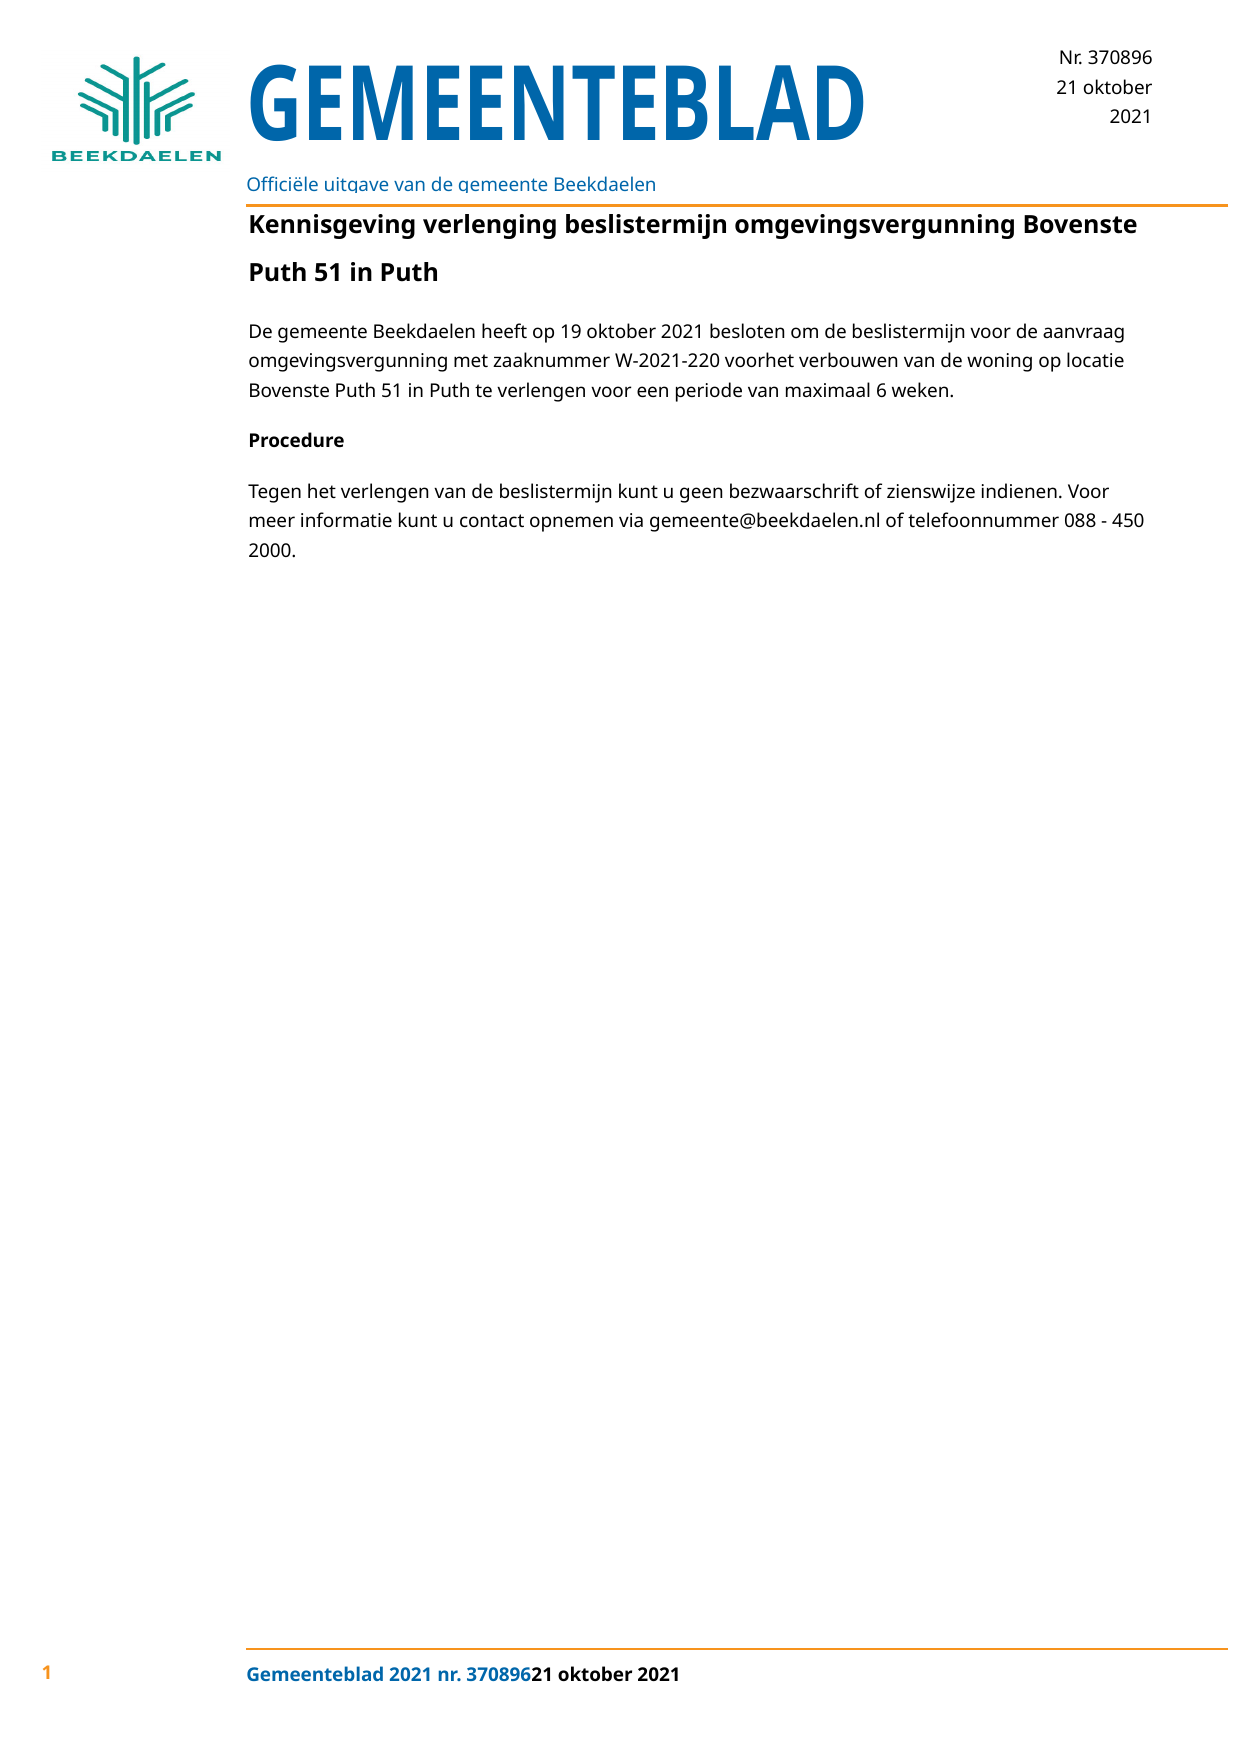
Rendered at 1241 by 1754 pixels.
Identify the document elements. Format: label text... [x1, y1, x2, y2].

text Procedure [248, 427, 1152, 453]
text Tegen het verlengen van de beslistermijn kunt u geen bezwaarschrift of zienswijze indienen. Voor meer informatie kunt u contact opnemen via gemeente@beekdaelen.nl of telefoonnummer 088 - 450 2000. [248, 478, 1152, 563]
text Kennisgeving verlenging beslistermijn omgevingsvergunning Bovenste Puth 51 in Puth [248, 207, 1152, 288]
picture [41, 47, 231, 172]
text De gemeente Beekdaelen heeft op 19 oktober 2021 besloten om de beslistermijn voor de aanvraag omgevingsvergunning met zaaknummer W-2021-220 voorhet verbouwen van de woning op locatie Bovenste Puth 51 in Puth te verlengen voor een periode van maximaal 6 weken. [248, 318, 1152, 403]
